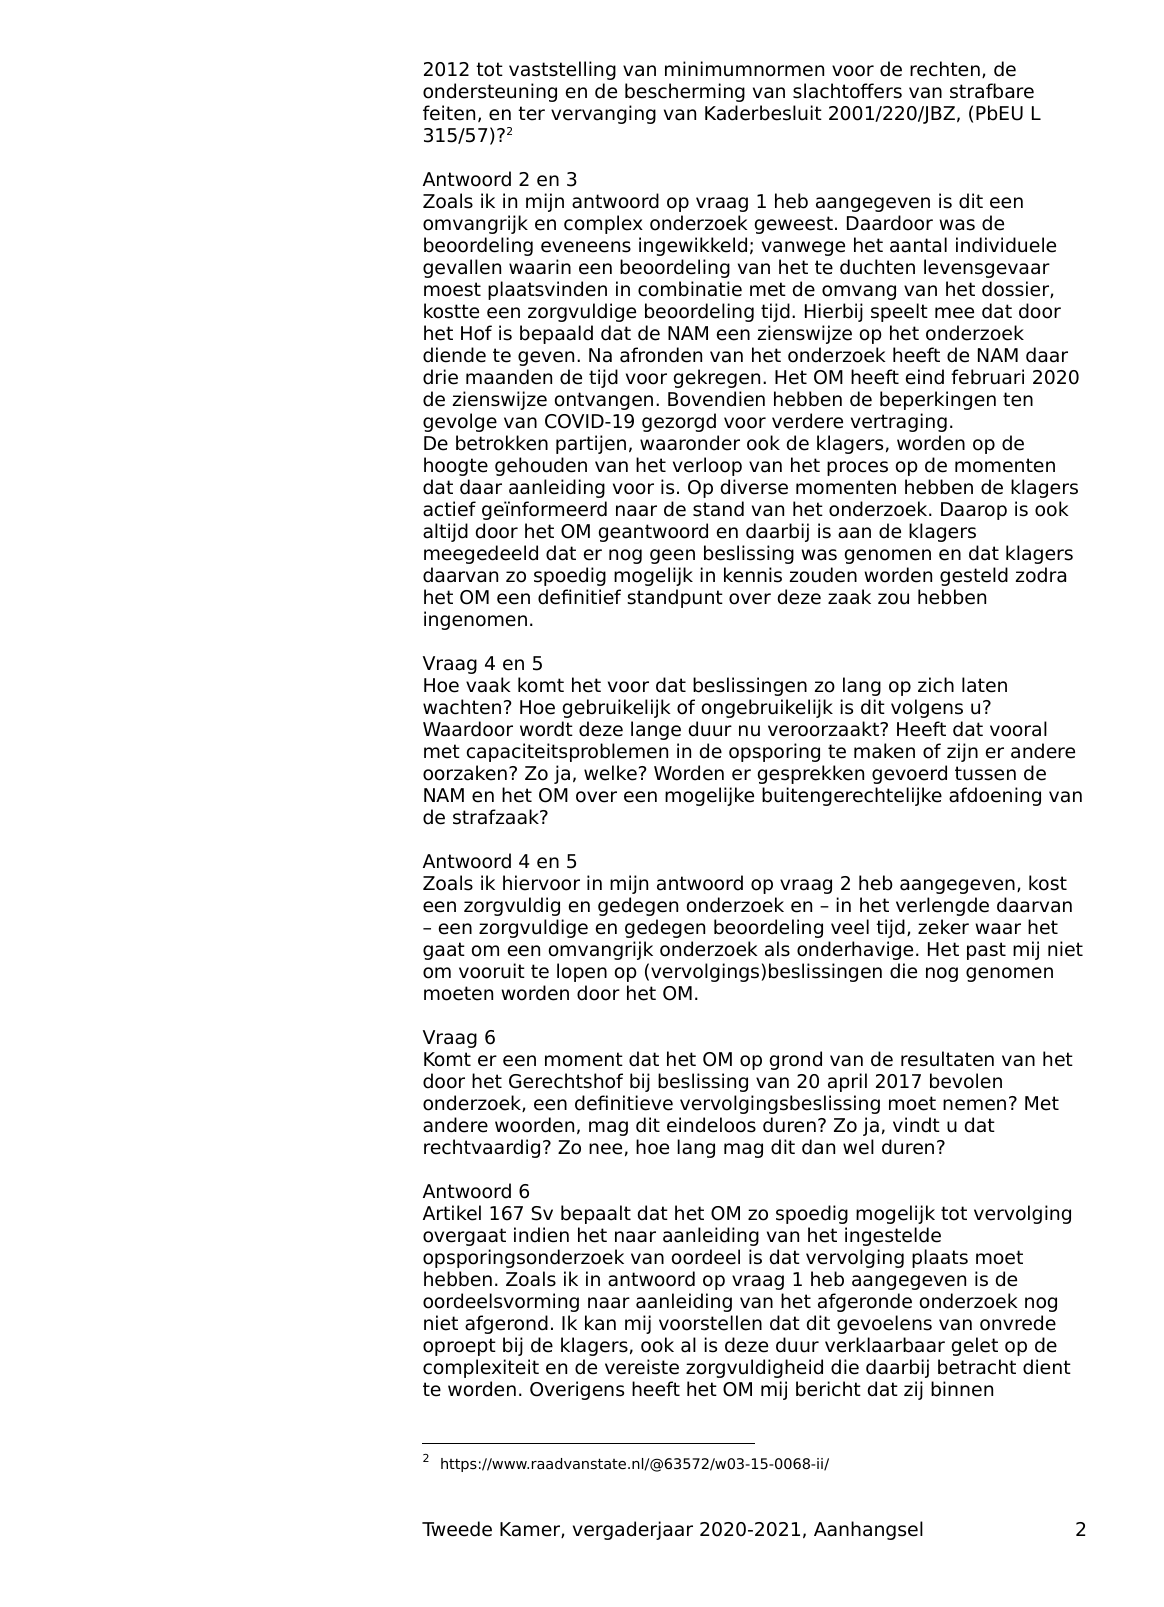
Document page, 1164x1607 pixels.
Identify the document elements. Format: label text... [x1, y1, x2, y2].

text Antwoord 2 en 3 [422, 169, 1087, 191]
text Antwoord 6 [422, 1181, 1087, 1203]
text Zoals ik in mijn antwoord op vraag 1 heb aangegeven is dit een omvangrijk en complex onderzoek geweest. Daardoor was de beoordeling eveneens ingewikkeld; vanwege het aantal individuele gevallen waarin een beoordeling van het te duchten levensgevaar moest plaatsvinden in combinatie met de omvang van het dossier, kostte een zorgvuldige beoordeling tijd. Hierbij speelt mee dat door het Hof is bepaald dat de NAM een zienswijze op het onderzoek diende te geven. Na afronden van het onderzoek heeft de NAM daar drie maanden de tijd voor gekregen. Het OM heeft eind februari 2020 de zienswijze ontvangen. Bovendien hebben de beperkingen ten gevolge van COVID-19 gezorgd voor verdere vertraging. [422, 191, 1087, 433]
text De betrokken partijen, waaronder ook de klagers, worden op de hoogte gehouden van het verloop van het proces op de momenten dat daar aanleiding voor is. Op diverse momenten hebben de klagers actief geïnformeerd naar de stand van het onderzoek. Daarop is ook altijd door het OM geantwoord en daarbij is aan de klagers meegedeeld dat er nog geen beslissing was genomen en dat klagers daarvan zo spoedig mogelijk in kennis zouden worden gesteld zodra het OM een definitief standpunt over deze zaak zou hebben ingenomen. [422, 433, 1087, 631]
text Vraag 4 en 5 [422, 653, 1087, 675]
text Artikel 167 Sv bepaalt dat het OM zo spoedig mogelijk tot vervolging overgaat indien het naar aanleiding van het ingestelde opsporingsonderzoek van oordeel is dat vervolging plaats moet hebben. Zoals ik in antwoord op vraag 1 heb aangegeven is de oordeelsvorming naar aanleiding van het afgeronde onderzoek nog niet afgerond. Ik kan mij voorstellen dat dit gevoelens van onvrede oproept bij de klagers, ook al is deze duur verklaarbaar gelet op de complexiteit en de vereiste zorgvuldigheid die daarbij betracht dient te worden. Overigens heeft het OM mij bericht dat zij binnen [422, 1203, 1087, 1401]
text Antwoord 4 en 5 [422, 851, 1087, 873]
text Vraag 6 [422, 1027, 1087, 1049]
text Zoals ik hiervoor in mijn antwoord op vraag 2 heb aangegeven, kost een zorgvuldig en gedegen onderzoek en – in het verlengde daarvan – een zorgvuldige en gedegen beoordeling veel tijd, zeker waar het gaat om een omvangrijk onderzoek als onderhavige. Het past mij niet om vooruit te lopen op (vervolgings)beslissingen die nog genomen moeten worden door het OM. [422, 873, 1087, 1005]
text Waardoor wordt deze lange duur nu veroorzaakt? Heeft dat vooral met capaciteitsproblemen in de opsporing te maken of zijn er andere oorzaken? Zo ja, welke? Worden er gesprekken gevoerd tussen de NAM en het OM over een mogelijke buitengerechtelijke afdoening van de strafzaak? [422, 719, 1087, 829]
text 2012 tot vaststelling van minimumnormen voor de rechten, de ondersteuning en de bescherming van slachtoffers van strafbare feiten, en ter vervanging van Kaderbesluit 2001/220/JBZ, (PbEU L 315/57)? [422, 59, 1087, 147]
text https://www.raadvanstate.nl/@63572/w03-15-0068-ii/ [422, 1452, 1087, 1474]
text Komt er een moment dat het OM op grond van de resultaten van het door het Gerechtshof bij beslissing van 20 april 2017 bevolen onderzoek, een definitieve vervolgingsbeslissing moet nemen? Met andere woorden, mag dit eindeloos duren? Zo ja, vindt u dat rechtvaardig? Zo nee, hoe lang mag dit dan wel duren? [422, 1049, 1087, 1159]
text Hoe vaak komt het voor dat beslissingen zo lang op zich laten wachten? Hoe gebruikelijk of ongebruikelijk is dit volgens u? [422, 675, 1087, 719]
